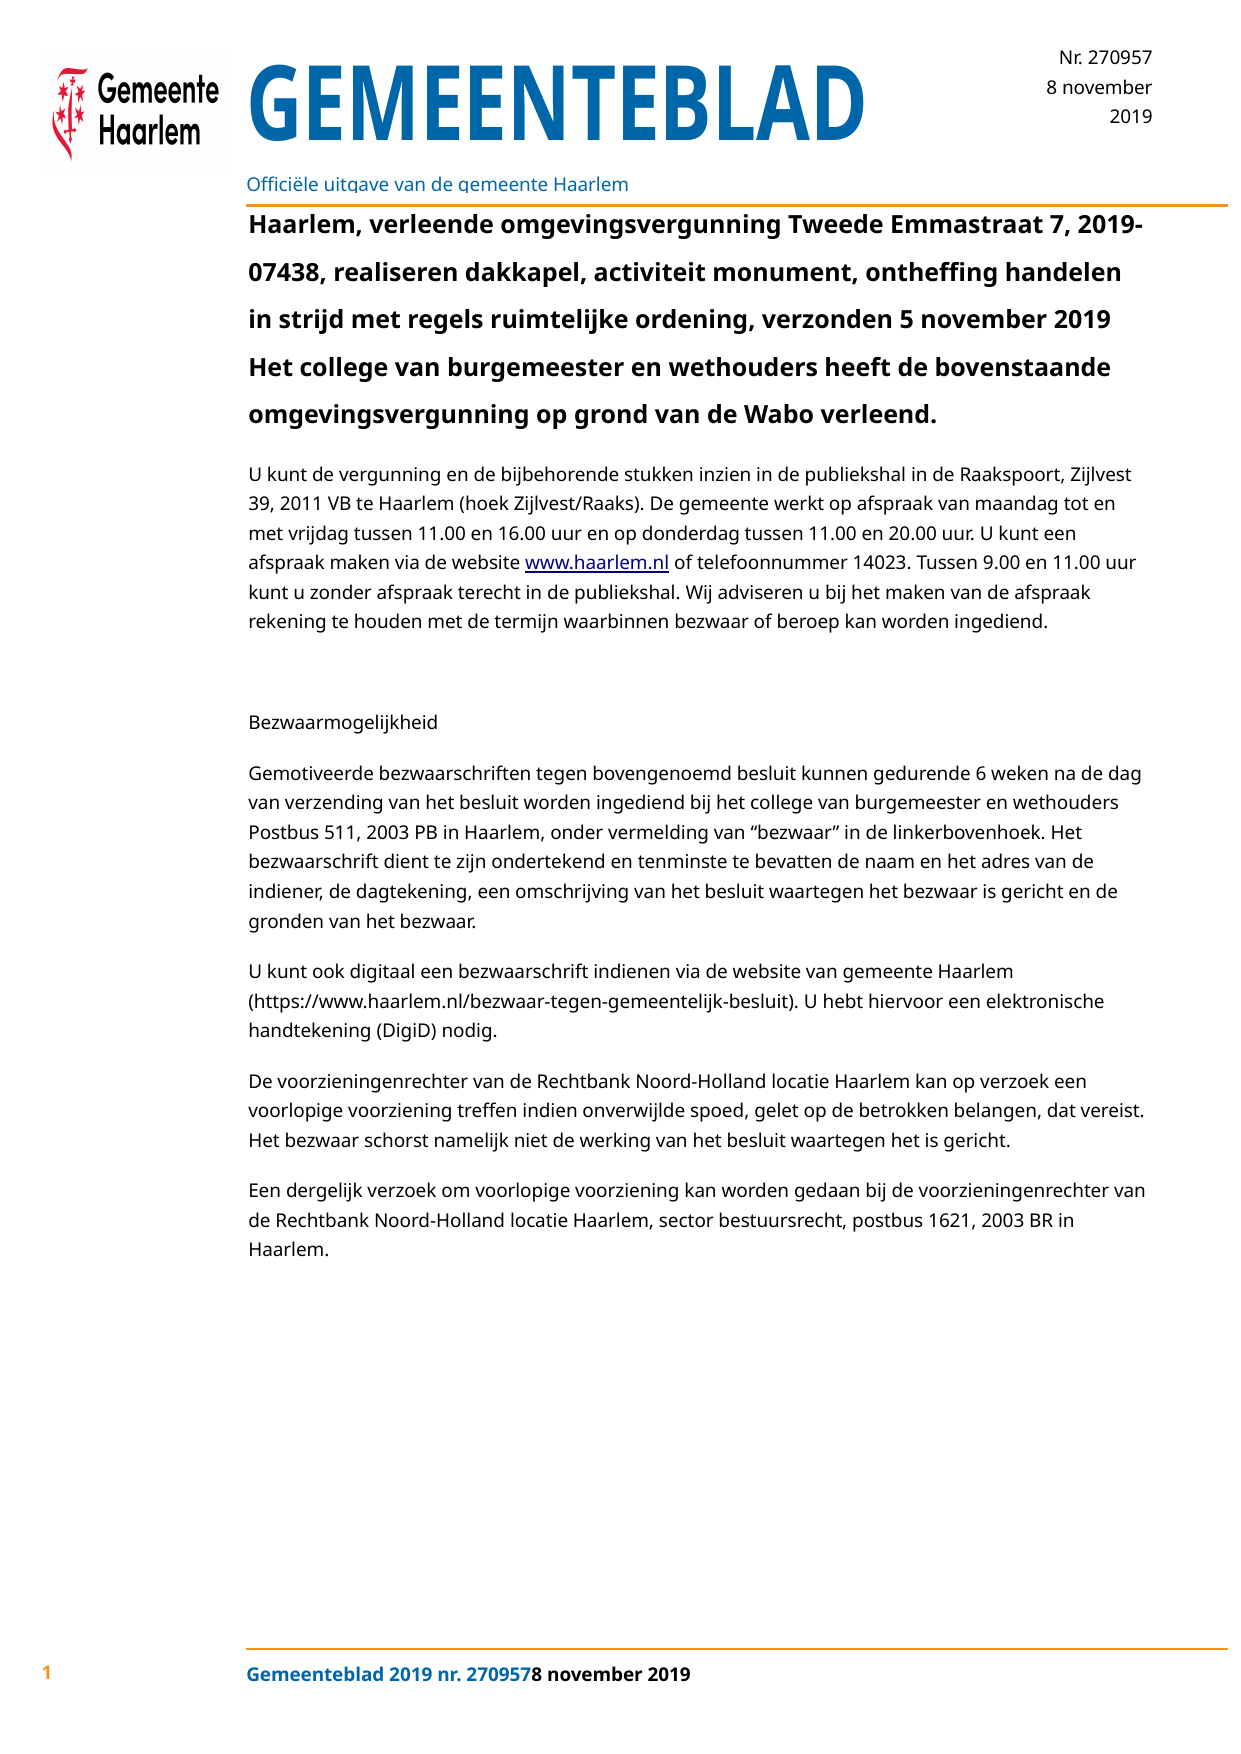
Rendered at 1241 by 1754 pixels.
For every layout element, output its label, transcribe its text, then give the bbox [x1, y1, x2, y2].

text Haarlem, verleende omgevingsvergunning Tweede Emmastraat 7, 2019-07438, realiseren dakkapel, activiteit monument, ontheffing handelen in strijd met regels ruimtelijke ordening, verzonden 5 november 2019 Het college van burgemeester en wethouders heeft de bovenstaande omgevingsvergunning op grond van de Wabo verleend. [248, 207, 1152, 431]
picture [41, 47, 231, 172]
text U kunt de vergunning en de bijbehorende stukken inzien in de publiekshal in de Raakspoort, Zijlvest 39, 2011 VB te Haarlem (hoek Zijlvest/Raaks). De gemeente werkt op afspraak van maandag tot en met vrijdag tussen 11.00 en 16.00 uur en op donderdag tussen 11.00 en 20.00 uur. U kunt een afspraak maken via de website www.haarlem.nl of telefoonnummer 14023. Tussen 9.00 en 11.00 uur kunt u zonder afspraak terecht in de publiekshal. Wij adviseren u bij het maken van de afspraak rekening te houden met de termijn waarbinnen bezwaar of beroep kan worden ingediend. [248, 461, 1152, 634]
text Een dergelijk verzoek om voorlopige voorziening kan worden gedaan bij de voorzieningenrechter van de Rechtbank Noord-Holland locatie Haarlem, sector bestuursrecht, postbus 1621, 2003 BR in Haarlem. [248, 1177, 1152, 1262]
text Bezwaarmogelijkheid [248, 709, 1152, 735]
text Gemotiveerde bezwaarschriften tegen bovengenoemd besluit kunnen gedurende 6 weken na de dag van verzending van het besluit worden ingediend bij het college van burgemeester en wethouders Postbus 511, 2003 PB in Haarlem, onder vermelding van “bezwaar” in de linkerbovenhoek. Het bezwaarschrift dient te zijn ondertekend en tenminste te bevatten de naam en het adres van de indiener, de dagtekening, een omschrijving van het besluit waartegen het bezwaar is gericht en de gronden van het bezwaar. [248, 760, 1152, 933]
text De voorzieningenrechter van de Rechtbank Noord-Holland locatie Haarlem kan op verzoek een voorlopige voorziening treffen indien onverwijlde spoed, gelet op de betrokken belangen, dat vereist. Het bezwaar schorst namelijk niet de werking van het besluit waartegen het is gericht. [248, 1068, 1152, 1153]
text U kunt ook digitaal een bezwaarschrift indienen via de website van gemeente Haarlem (https://www.haarlem.nl/bezwaar-tegen-gemeentelijk-besluit). U hebt hiervoor een elektronische handtekening (DigiD) nodig. [248, 958, 1152, 1043]
